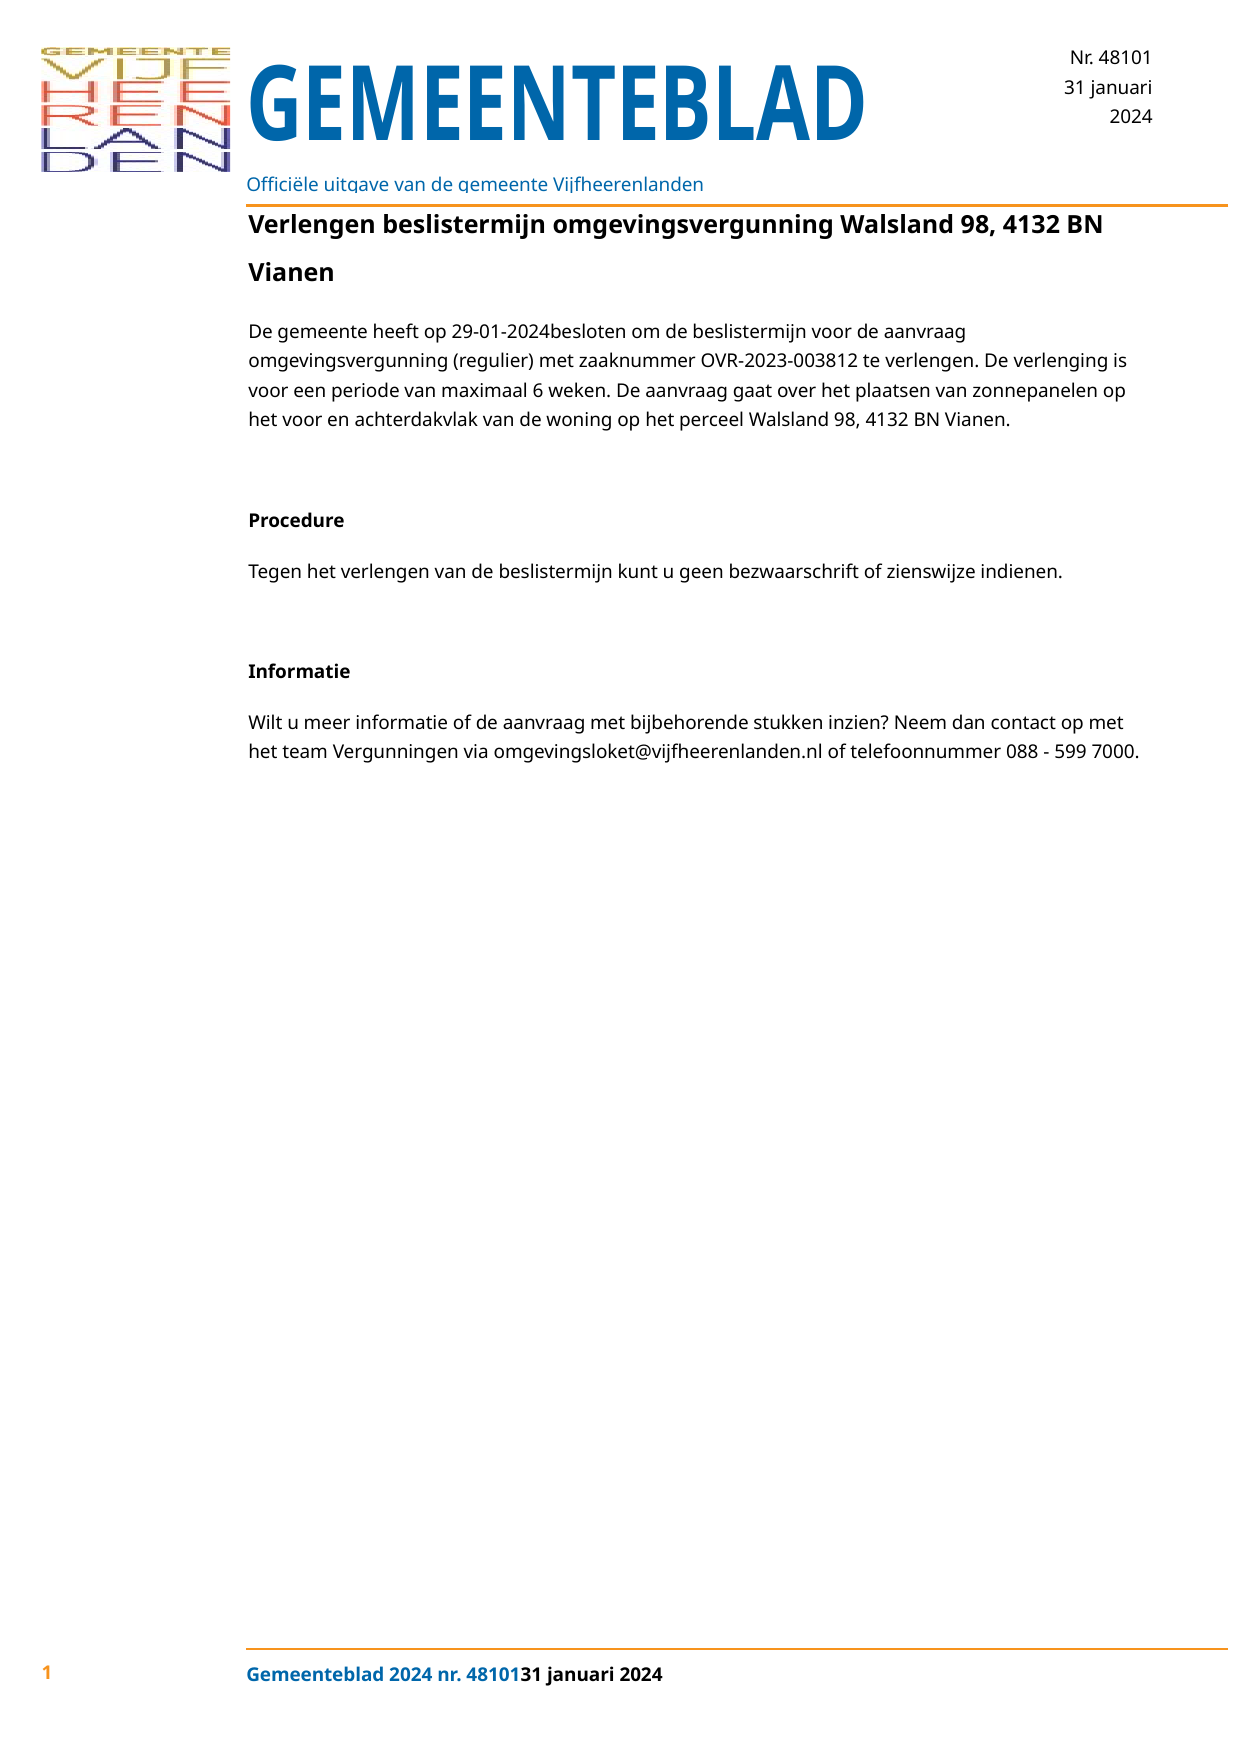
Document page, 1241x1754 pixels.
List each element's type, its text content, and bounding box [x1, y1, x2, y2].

text Informatie [248, 659, 1152, 684]
text Procedure [248, 507, 1152, 533]
text De gemeente heeft op 29-01-2024besloten om de beslistermijn voor de aanvraag omgevingsvergunning (regulier) met zaaknummer OVR-2023-003812 te verlengen. De verlenging is voor een periode van maximaal 6 weken. De aanvraag gaat over het plaatsen van zonnepanelen op het voor en achterdakvlak van de woning op het perceel Walsland 98, 4132 BN Vianen. [248, 318, 1152, 432]
picture [41, 47, 231, 172]
text Verlengen beslistermijn omgevingsvergunning Walsland 98, 4132 BN Vianen [248, 207, 1152, 288]
text Tegen het verlengen van de beslistermijn kunt u geen bezwaarschrift of zienswijze indienen. [248, 558, 1152, 584]
text Wilt u meer informatie of de aanvraag met bijbehorende stukken inzien? Neem dan contact op met het team Vergunningen via omgevingsloket@vijfheerenlanden.nl of telefoonnummer 088 - 599 7000. [248, 709, 1152, 764]
